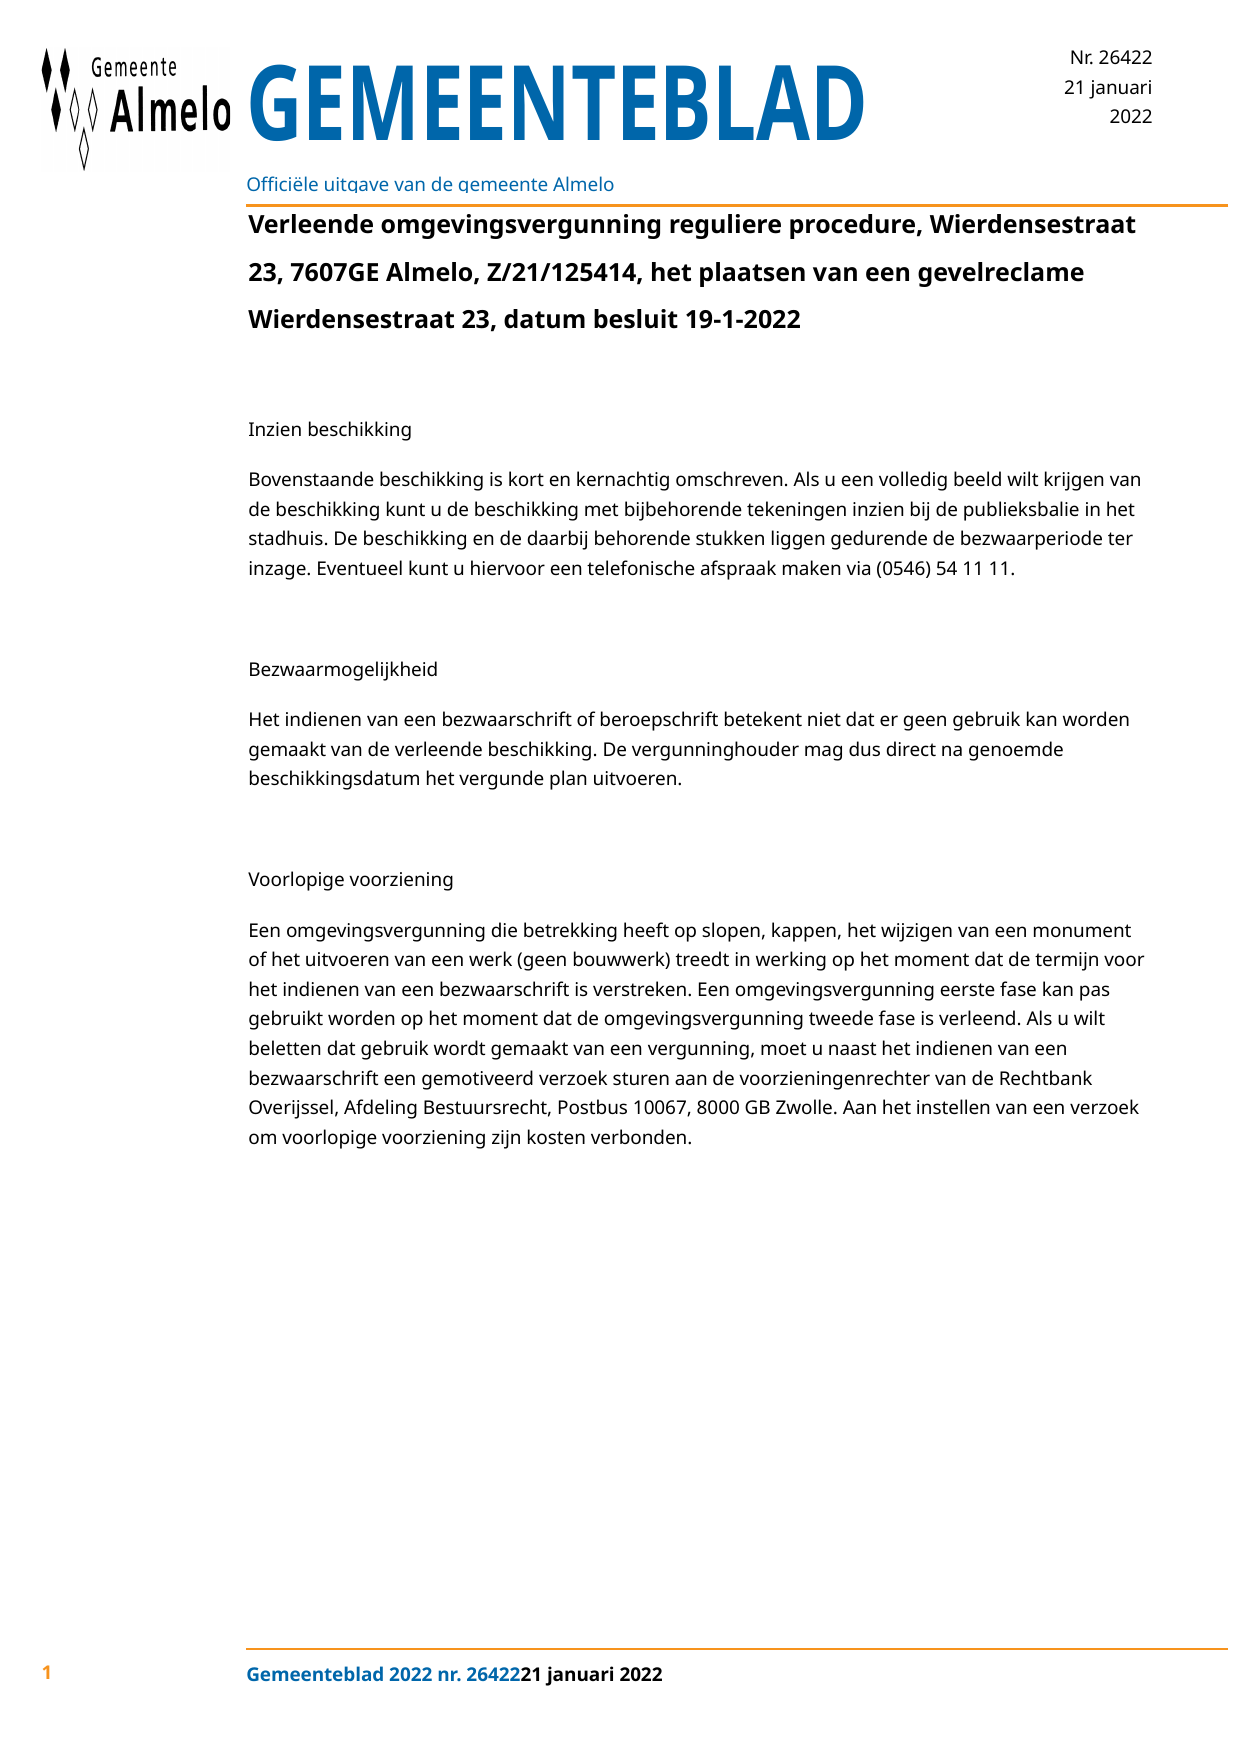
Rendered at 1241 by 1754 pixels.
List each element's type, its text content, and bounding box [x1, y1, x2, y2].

text Een omgevingsvergunning die betrekking heeft op slopen, kappen, het wijzigen van een monument of het uitvoeren van een werk (geen bouwwerk) treedt in werking op het moment dat de termijn voor het indienen van een bezwaarschrift is verstreken. Een omgevingsvergunning eerste fase kan pas gebruikt worden op het moment dat de omgevingsvergunning tweede fase is verleend. Als u wilt beletten dat gebruik wordt gemaakt van een vergunning, moet u naast het indienen van een bezwaarschrift een gemotiveerd verzoek sturen aan de voorzieningenrechter van de Rechtbank Overijssel, Afdeling Bestuursrecht, Postbus 10067, 8000 GB Zwolle. Aan het instellen van een verzoek om voorlopige voorziening zijn kosten verbonden. [248, 917, 1152, 1149]
text Verleende omgevingsvergunning reguliere procedure, Wierdensestraat 23, 7607GE Almelo, Z/21/125414, het plaatsen van een gevelreclame Wierdensestraat 23, datum besluit 19-1-2022 [248, 207, 1152, 336]
picture [41, 47, 231, 172]
text Voorlopige voorziening [248, 866, 1152, 892]
text Bovenstaande beschikking is kort en kernachtig omschreven. Als u een volledig beeld wilt krijgen van de beschikking kunt u de beschikking met bijbehorende tekeningen inzien bij de publieksbalie in het stadhuis. De beschikking en de daarbij behorende stukken liggen gedurende de bezwaarperiode ter inzage. Eventueel kunt u hiervoor een telefonische afspraak maken via (0546) 54 11 11. [248, 466, 1152, 581]
text Bezwaarmogelijkheid [248, 656, 1152, 682]
text Inzien beschikking [248, 416, 1152, 442]
text Het indienen van een bezwaarschrift of beroepschrift betekent niet dat er geen gebruik kan worden gemaakt van de verleende beschikking. De vergunninghouder mag dus direct na genoemde beschikkingsdatum het vergunde plan uitvoeren. [248, 706, 1152, 791]
